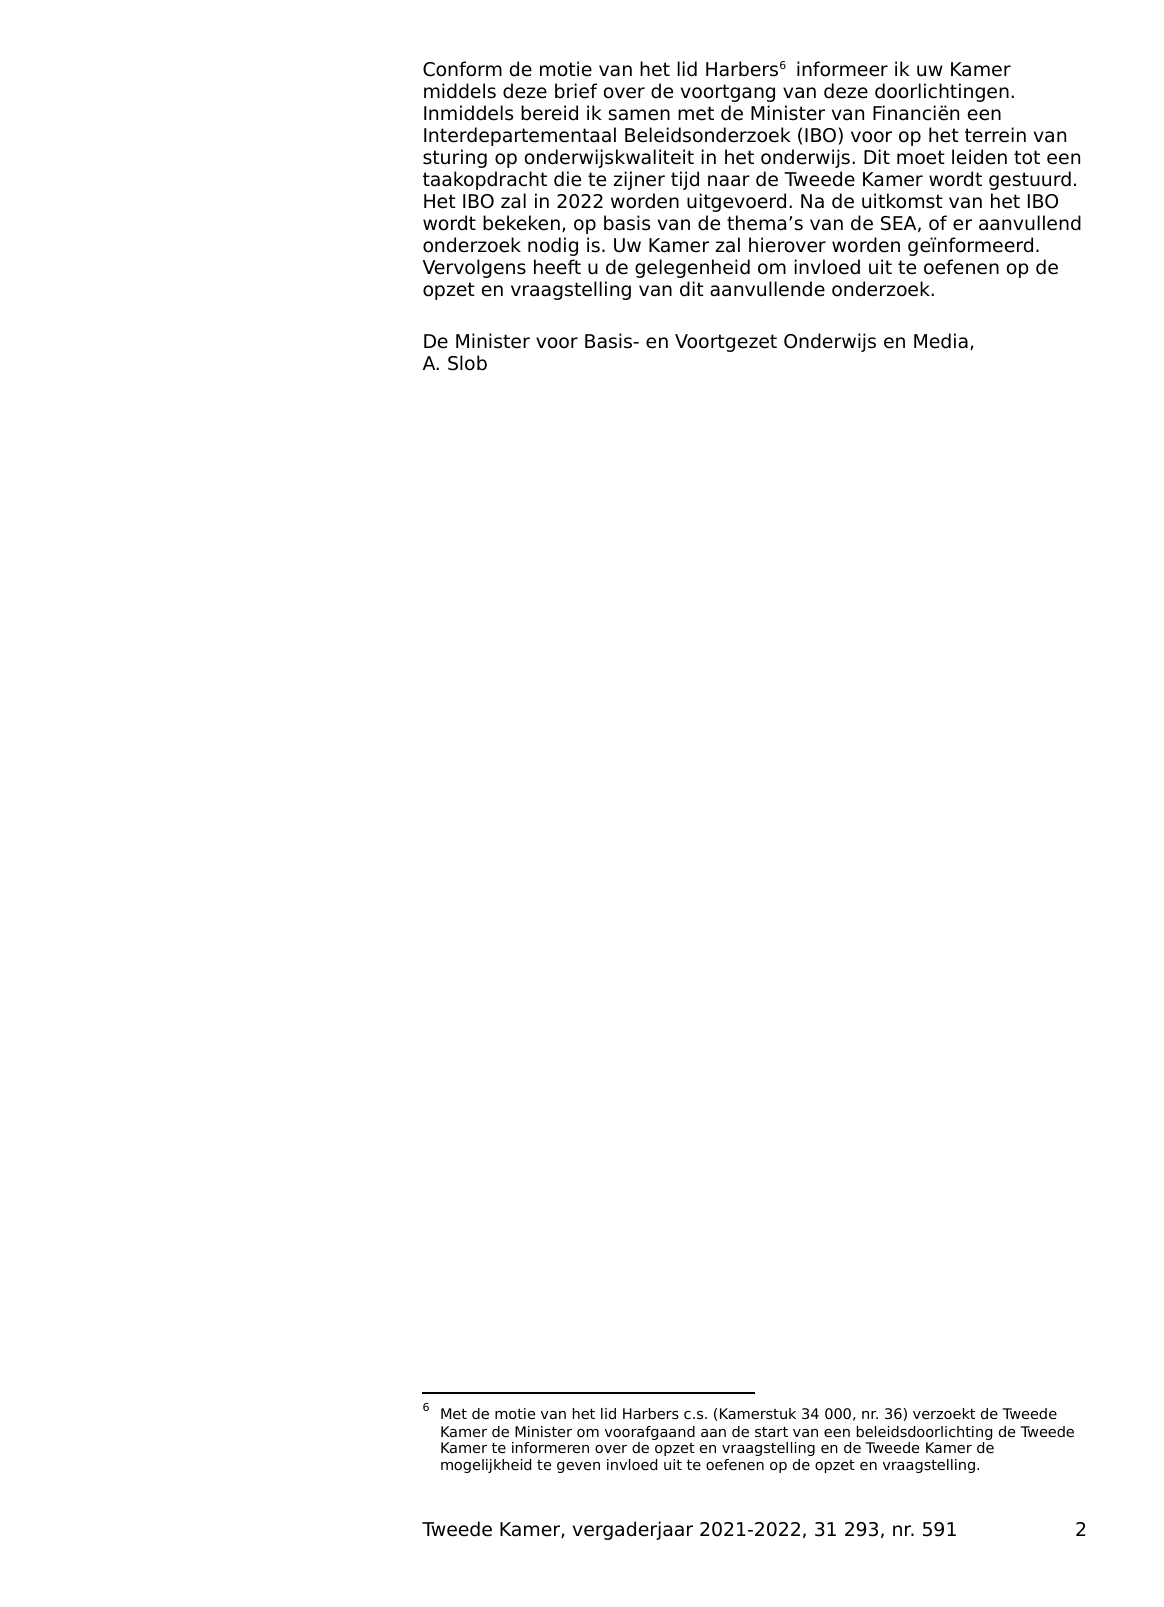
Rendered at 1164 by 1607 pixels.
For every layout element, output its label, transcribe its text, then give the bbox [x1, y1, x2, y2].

text Met de motie van het lid Harbers c.s. (Kamerstuk 34 000, nr. 36) verzoekt de Tweede Kamer de Minister om voorafgaand aan de start van een beleidsdoorlichting de Tweede Kamer te informeren over de opzet en vraagstelling en de Tweede Kamer de mogelijkheid te geven invloed uit te oefenen op de opzet en vraagstelling. [422, 1402, 1087, 1474]
text Conform de motie van het lid Harbers informeer ik uw Kamer middels deze brief over de voortgang van deze doorlichtingen. Inmiddels bereid ik samen met de Minister van Financiën een Interdepartementaal Beleidsonderzoek (IBO) voor op het terrein van sturing op onderwijskwaliteit in het onderwijs. Dit moet leiden tot een taakopdracht die te zijner tijd naar de Tweede Kamer wordt gestuurd. Het IBO zal in 2022 worden uitgevoerd. Na de uitkomst van het IBO wordt bekeken, op basis van de thema’s van de SEA, of er aanvullend onderzoek nodig is. Uw Kamer zal hierover worden geïnformeerd. Vervolgens heeft u de gelegenheid om invloed uit te oefenen op de opzet en vraagstelling van dit aanvullende onderzoek. [422, 59, 1087, 301]
text De Minister voor Basis- en Voortgezet Onderwijs en Media, A. Slob [422, 331, 1087, 375]
